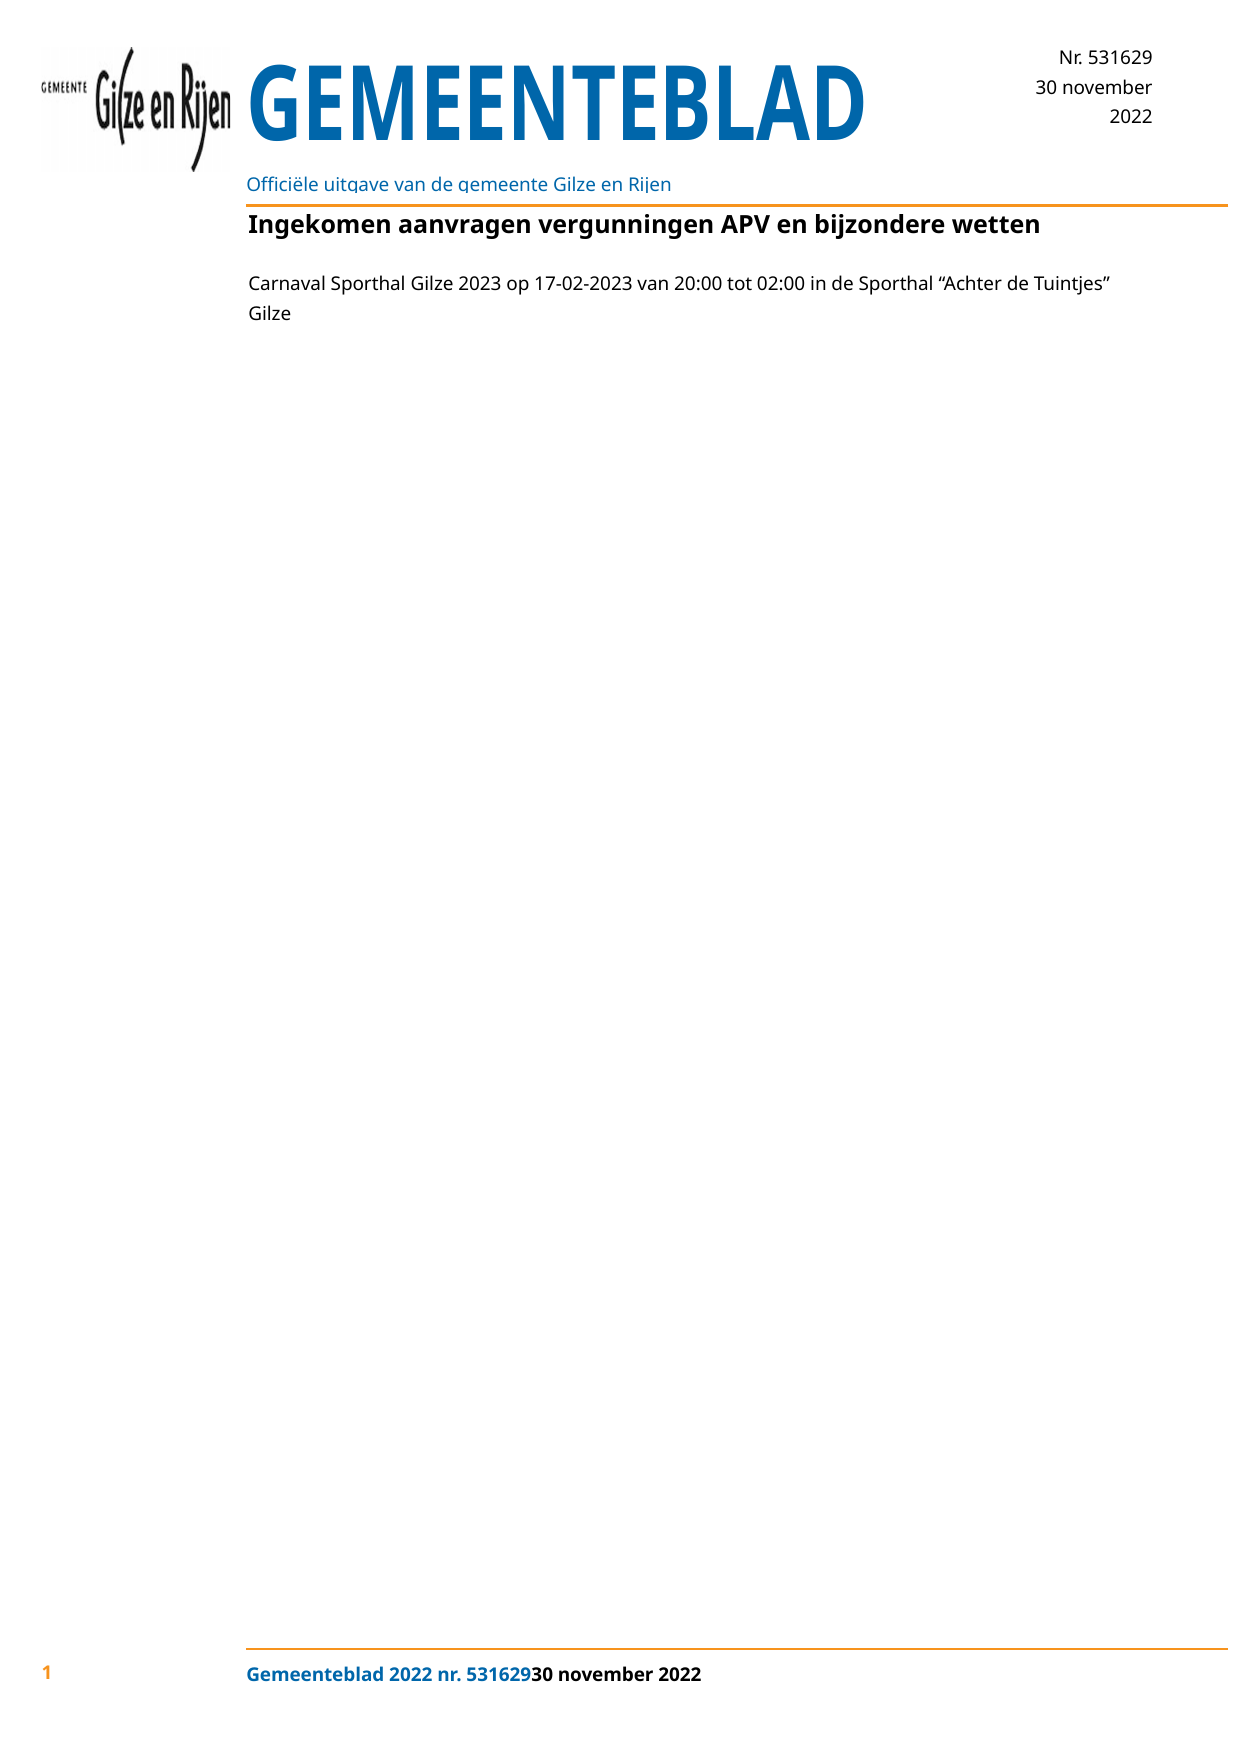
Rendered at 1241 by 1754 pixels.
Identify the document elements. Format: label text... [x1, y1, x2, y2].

picture [41, 47, 231, 172]
text Carnaval Sporthal Gilze 2023 op 17-02-2023 van 20:00 tot 02:00 in de Sporthal “Achter de Tuintjes” Gilze [248, 270, 1152, 326]
text Ingekomen aanvragen vergunningen APV en bijzondere wetten [248, 207, 1152, 241]
